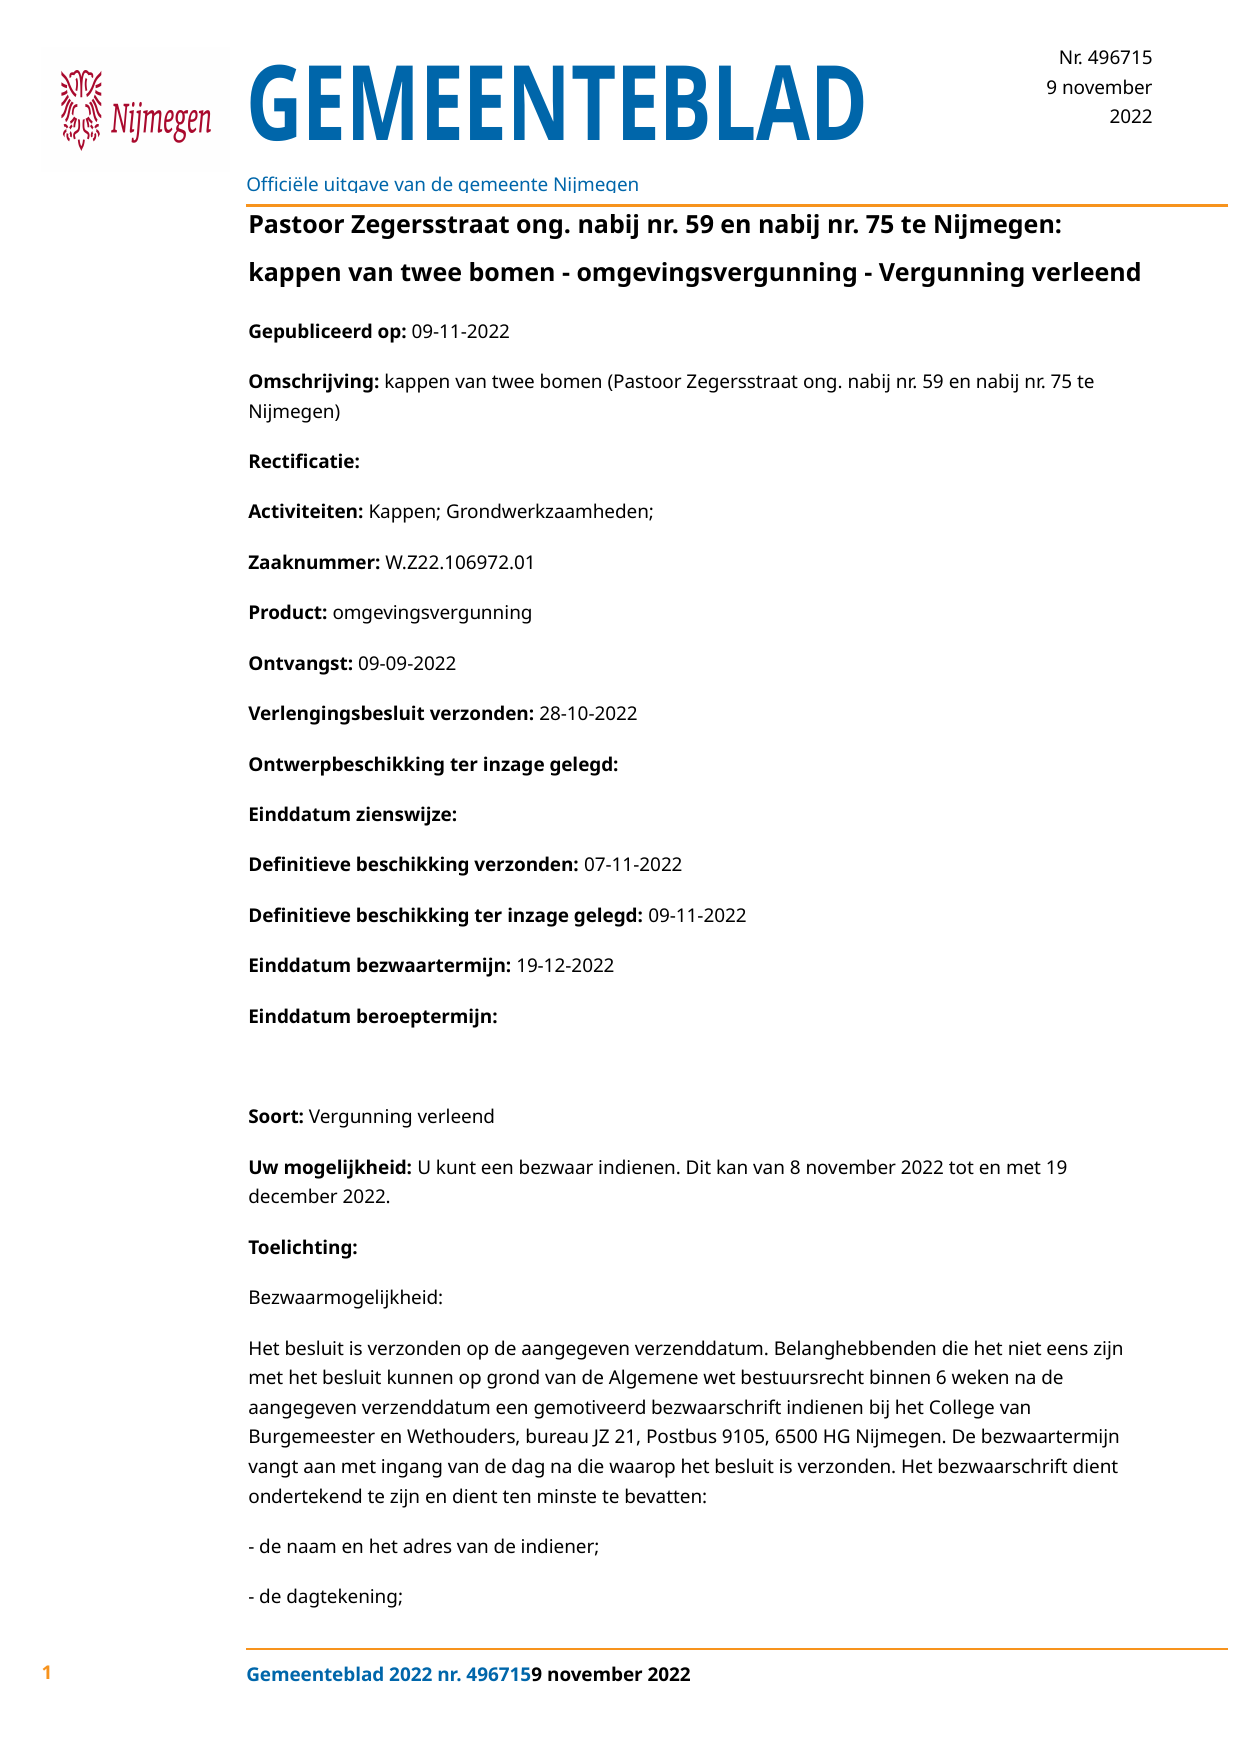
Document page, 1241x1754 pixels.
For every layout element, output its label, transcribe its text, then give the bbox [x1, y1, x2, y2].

text Soort: Vergunning verleend [248, 1104, 1152, 1129]
text Product: omgevingsvergunning [248, 599, 1152, 625]
text - de naam en het adres van de indiener; [248, 1533, 1152, 1559]
text Gepubliceerd op: 09-11-2022 [248, 318, 1152, 344]
text Zaaknummer: W.Z22.106972.01 [248, 549, 1152, 575]
text Activiteiten: Kappen; Grondwerkzaamheden; [248, 499, 1152, 524]
text Pastoor Zegersstraat ong. nabij nr. 59 en nabij nr. 75 te Nijmegen: kappen van twee bomen - omgevingsvergunning - Vergunning verleend [248, 207, 1152, 288]
text Uw mogelijkheid: U kunt een bezwaar indienen. Dit kan van 8 november 2022 tot en met 19 december 2022. [248, 1154, 1152, 1209]
text Verlengingsbesluit verzonden: 28-10-2022 [248, 700, 1152, 726]
text Rectificatie: [248, 448, 1152, 474]
text - de dagtekening; [248, 1584, 1152, 1609]
text Definitieve beschikking verzonden: 07-11-2022 [248, 852, 1152, 877]
text Ontwerpbeschikking ter inzage gelegd: [248, 751, 1152, 777]
picture [41, 47, 231, 172]
text Toelichting: [248, 1234, 1152, 1260]
text Bezwaarmogelijkheid: [248, 1284, 1152, 1310]
text Einddatum bezwaartermijn: 19-12-2022 [248, 952, 1152, 978]
text Einddatum zienswijze: [248, 801, 1152, 827]
text Omschrijving: kappen van twee bomen (Pastoor Zegersstraat ong. nabij nr. 59 en nabij nr. 75 te Nijmegen) [248, 368, 1152, 424]
text Definitieve beschikking ter inzage gelegd: 09-11-2022 [248, 902, 1152, 928]
text Het besluit is verzonden op de aangegeven verzenddatum. Belanghebbenden die het niet eens zijn met het besluit kunnen op grond van de Algemene wet bestuursrecht binnen 6 weken na de aangegeven verzenddatum een gemotiveerd bezwaarschrift indienen bij het College van Burgemeester en Wethouders, bureau JZ 21, Postbus 9105, 6500 HG Nijmegen. De bezwaartermijn vangt aan met ingang van de dag na die waarop het besluit is verzonden. Het bezwaarschrift dient ondertekend te zijn en dient ten minste te bevatten: [248, 1335, 1152, 1509]
text Ontvangst: 09-09-2022 [248, 650, 1152, 676]
text Einddatum beroeptermijn: [248, 1003, 1152, 1029]
